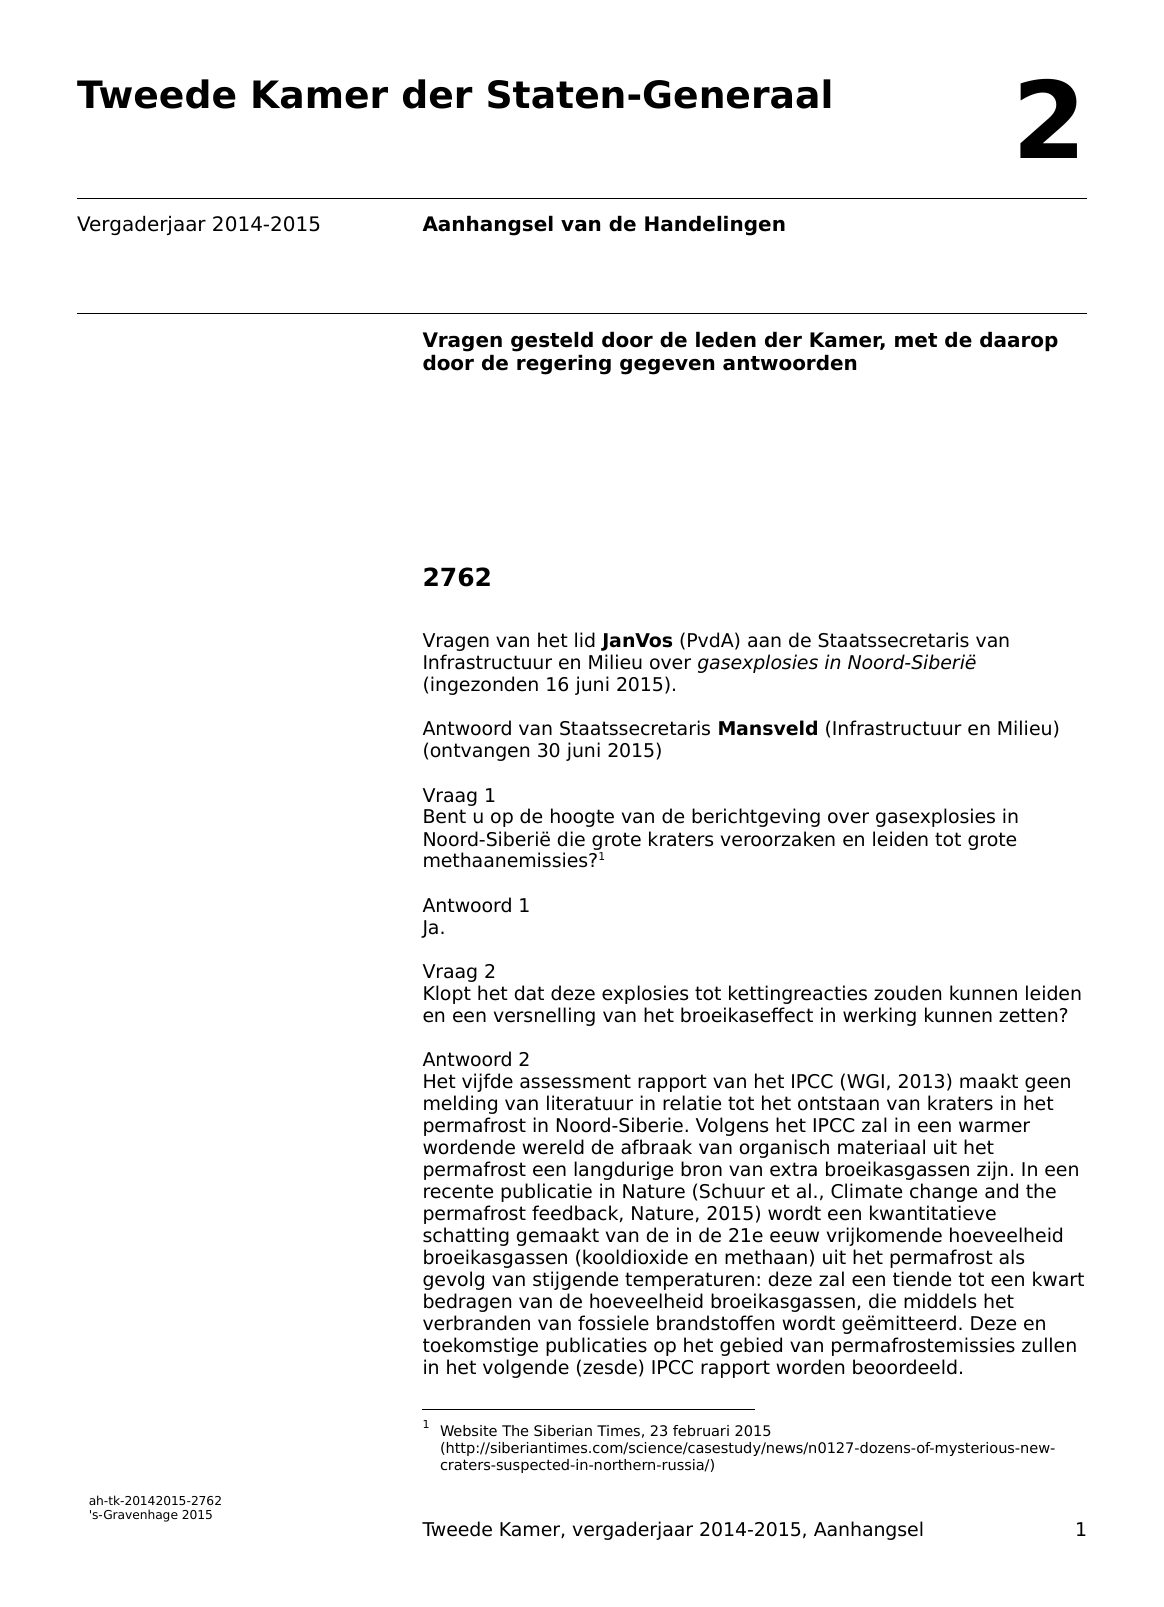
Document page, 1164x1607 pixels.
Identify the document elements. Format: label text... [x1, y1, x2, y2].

text Ja. [422, 917, 1087, 938]
text Bent u op de hoogte van de berichtgeving over gasexplosies in Noord-Siberië die grote kraters veroorzaken en leiden tot grote methaanemissies? [422, 806, 1087, 872]
text 's-Gravenhage 2015 [88, 1508, 323, 1522]
text Vragen van het lid JanVos (PvdA) aan de Staatssecretaris van Infrastructuur en Milieu over gasexplosies in Noord-Siberië (ingezonden 16 juni 2015). [422, 630, 1087, 696]
text Het vijfde assessment rapport van het IPCC (WGI, 2013) maakt geen melding van literatuur in relatie tot het ontstaan van kraters in het permafrost in Noord-Siberie. Volgens het IPCC zal in een warmer wordende wereld de afbraak van organisch materiaal uit het permafrost een langdurige bron van extra broeikasgassen zijn. In een recente publicatie in Nature (Schuur et al., Climate change and the permafrost feedback, Nature, 2015) wordt een kwantitatieve schatting gemaakt van de in de 21e eeuw vrijkomende hoeveelheid broeikasgassen (kooldioxide en methaan) uit het permafrost als gevolg van stijgende temperaturen: deze zal een tiende tot een kwart bedragen van de hoeveelheid broeikasgassen, die middels het verbranden van fossiele brandstoffen wordt geëmitteerd. Deze en toekomstige publicaties op het gebied van permafrostemissies zullen in het volgende (zesde) IPCC rapport worden beoordeeld. [422, 1071, 1087, 1378]
table_header 2 [886, 59, 1087, 198]
text Website The Siberian Times, 23 februari 2015 (http://siberiantimes.com/science/casestudy/news/n0127-dozens-of-mysterious-new-craters-suspected-in-northern-russia/) [422, 1418, 1087, 1474]
text Antwoord 1 [422, 894, 1087, 917]
text Vraag 1 [422, 784, 1087, 806]
text ah-tk-20142015-2762 [88, 1494, 323, 1508]
text Vraag 2 [422, 961, 1087, 983]
table_cell [77, 314, 422, 375]
text Antwoord van Staatssecretaris Mansveld (Infrastructuur en Milieu) (ontvangen 30 juni 2015) [422, 718, 1087, 762]
text Antwoord 2 [422, 1049, 1087, 1071]
table_header Tweede Kamer der Staten-Generaal [77, 59, 886, 198]
table_cell Aanhangsel van de Handelingen [422, 199, 1087, 313]
text 2762 [422, 563, 1087, 592]
table_cell Vergaderjaar 2014-2015 [77, 199, 422, 313]
text Klopt het dat deze explosies tot kettingreacties zouden kunnen leiden en een versnelling van het broeikaseffect in werking kunnen zetten? [422, 983, 1087, 1027]
table_cell Vragen gesteld door de leden der Kamer, met de daarop door de regering gegeven antwoorden [422, 314, 1087, 375]
